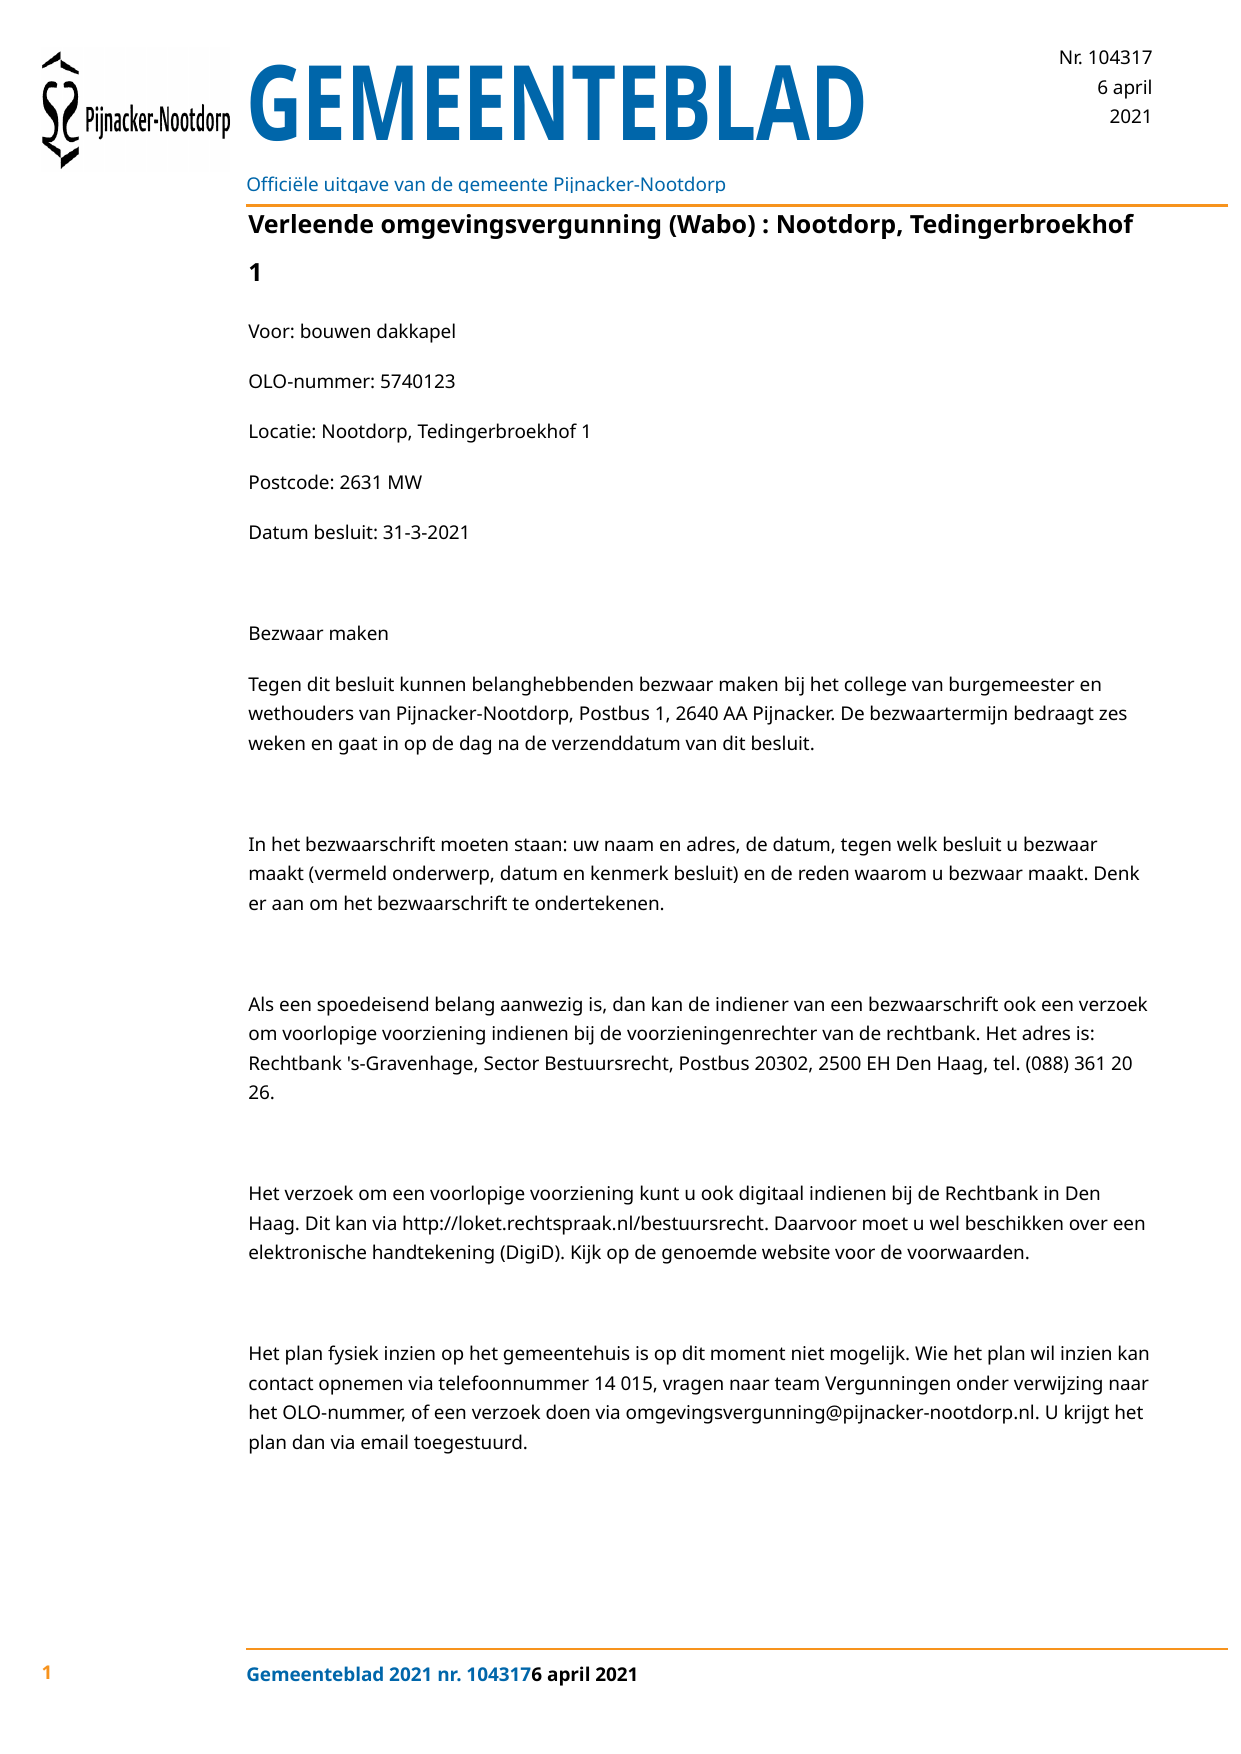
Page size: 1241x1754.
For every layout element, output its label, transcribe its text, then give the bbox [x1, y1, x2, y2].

text Datum besluit: 31-3-2021 [248, 519, 1152, 545]
text Het verzoek om een voorlopige voorziening kunt u ook digitaal indienen bij de Rechtbank in Den Haag. Dit kan via http://loket.rechtspraak.nl/bestuursrecht. Daarvoor moet u wel beschikken over een elektronische handtekening (DigiD). Kijk op de genoemde website voor de voorwaarden. [248, 1180, 1152, 1265]
text Tegen dit besluit kunnen belanghebbenden bezwaar maken bij het college van burgemeester en wethouders van Pijnacker-Nootdorp, Postbus 1, 2640 AA Pijnacker. De bezwaartermijn bedraagt zes weken en gaat in op de dag na de verzenddatum van dit besluit. [248, 671, 1152, 756]
text Het plan fysiek inzien op het gemeentehuis is op dit moment niet mogelijk. Wie het plan wil inzien kan contact opnemen via telefoonnummer 14 015, vragen naar team Vergunningen onder verwijzing naar het OLO-nummer, of een verzoek doen via omgevingsvergunning@pijnacker-nootdorp.nl. U krijgt het plan dan via email toegestuurd. [248, 1340, 1152, 1455]
picture [41, 47, 231, 172]
text Verleende omgevingsvergunning (Wabo) : Nootdorp, Tedingerbroekhof 1 [248, 207, 1152, 288]
text Postcode: 2631 MW [248, 469, 1152, 495]
text Voor: bouwen dakkapel [248, 318, 1152, 344]
text OLO-nummer: 5740123 [248, 368, 1152, 394]
text Als een spoedeisend belang aanwezig is, dan kan de indiener van een bezwaarschrift ook een verzoek om voorlopige voorziening indienen bij de voorzieningenrechter van de rechtbank. Het adres is: Rechtbank 's-Gravenhage, Sector Bestuursrecht, Postbus 20302, 2500 EH Den Haag, tel. (088) 361 20 26. [248, 991, 1152, 1105]
text Bezwaar maken [248, 620, 1152, 646]
text In het bezwaarschrift moeten staan: uw naam en adres, de datum, tegen welk besluit u bezwaar maakt (vermeld onderwerp, datum en kenmerk besluit) en de reden waarom u bezwaar maakt. Denk er aan om het bezwaarschrift te ondertekenen. [248, 831, 1152, 916]
text Locatie: Nootdorp, Tedingerbroekhof 1 [248, 419, 1152, 444]
